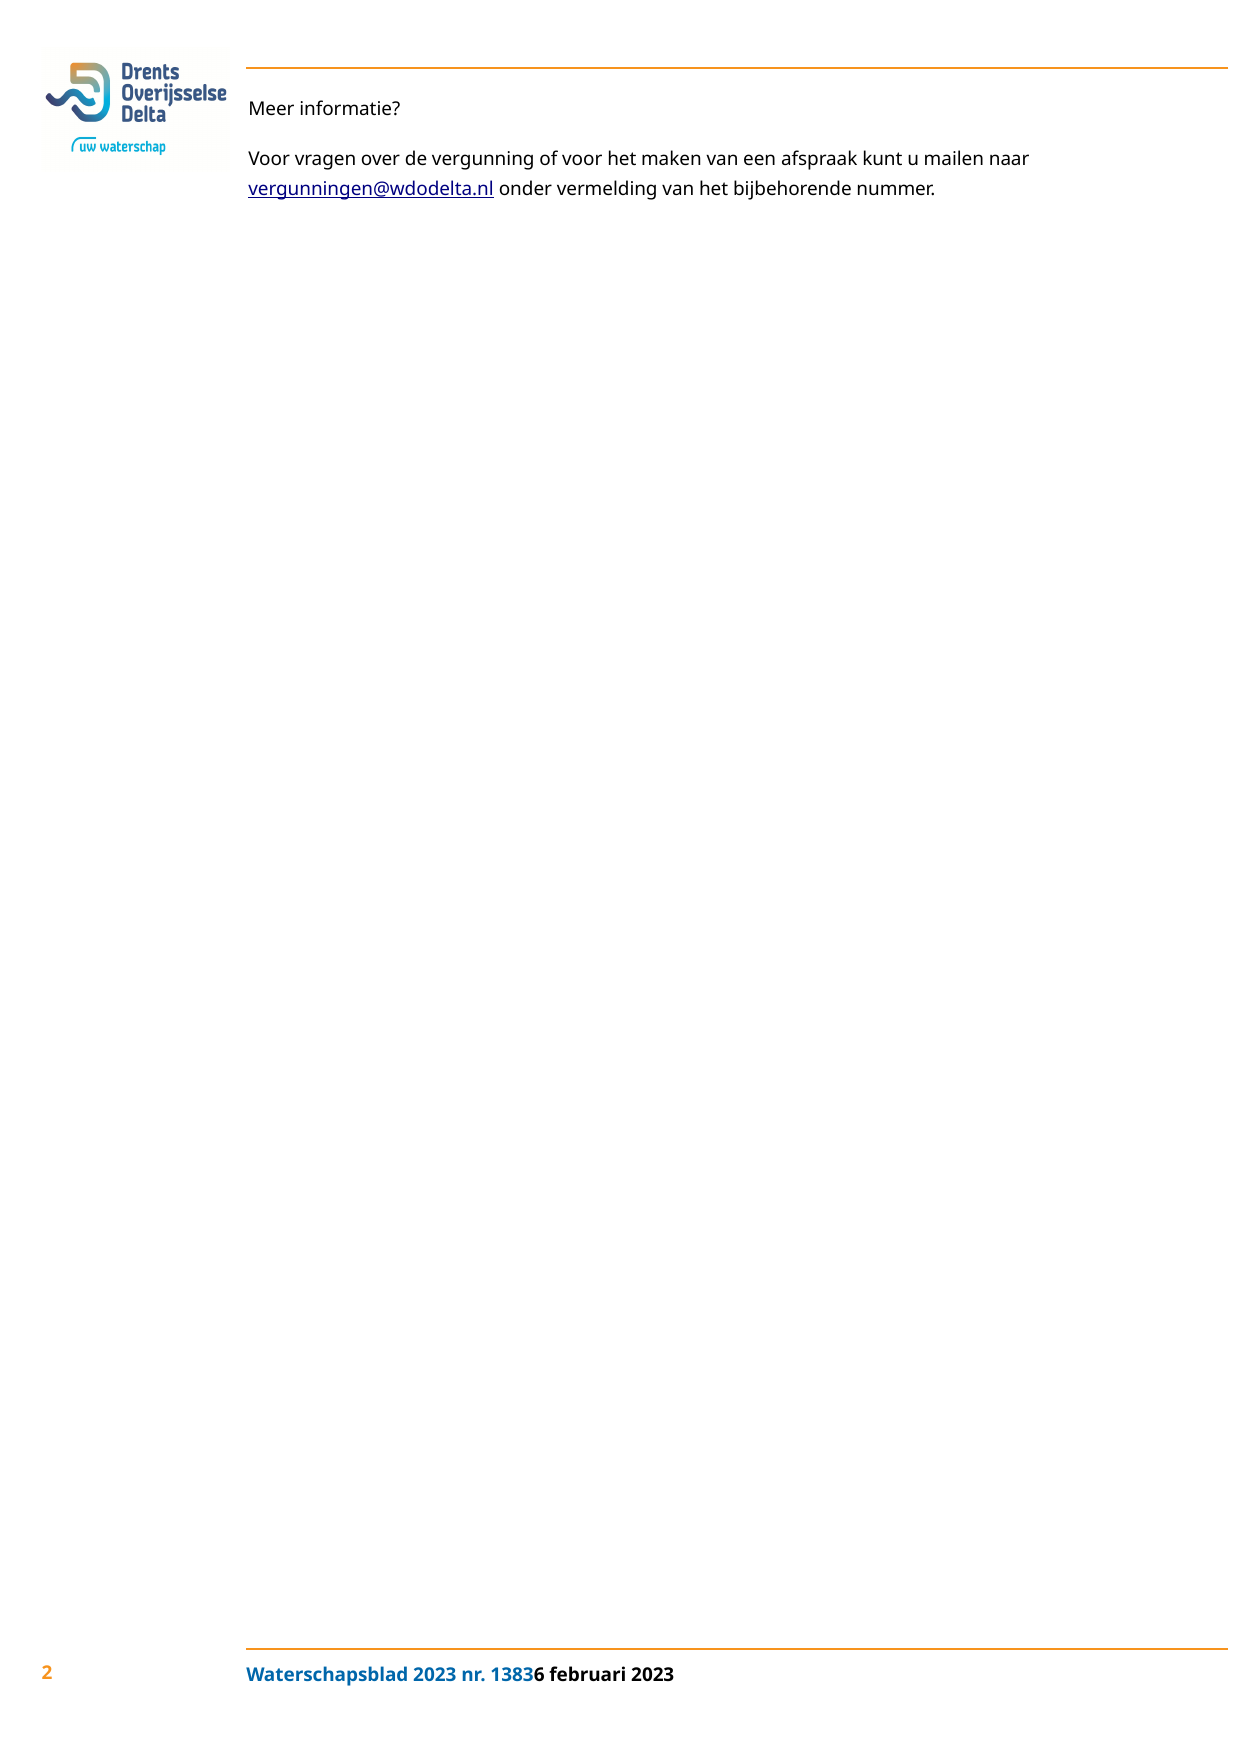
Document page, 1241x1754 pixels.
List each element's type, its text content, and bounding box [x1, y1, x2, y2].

text Voor vragen over de vergunning of voor het maken van een afspraak kunt u mailen naar vergunningen@wdodelta.nl onder vermelding van het bijbehorende nummer. [248, 145, 1152, 201]
picture [41, 47, 231, 172]
text Meer informatie? [248, 95, 1152, 121]
